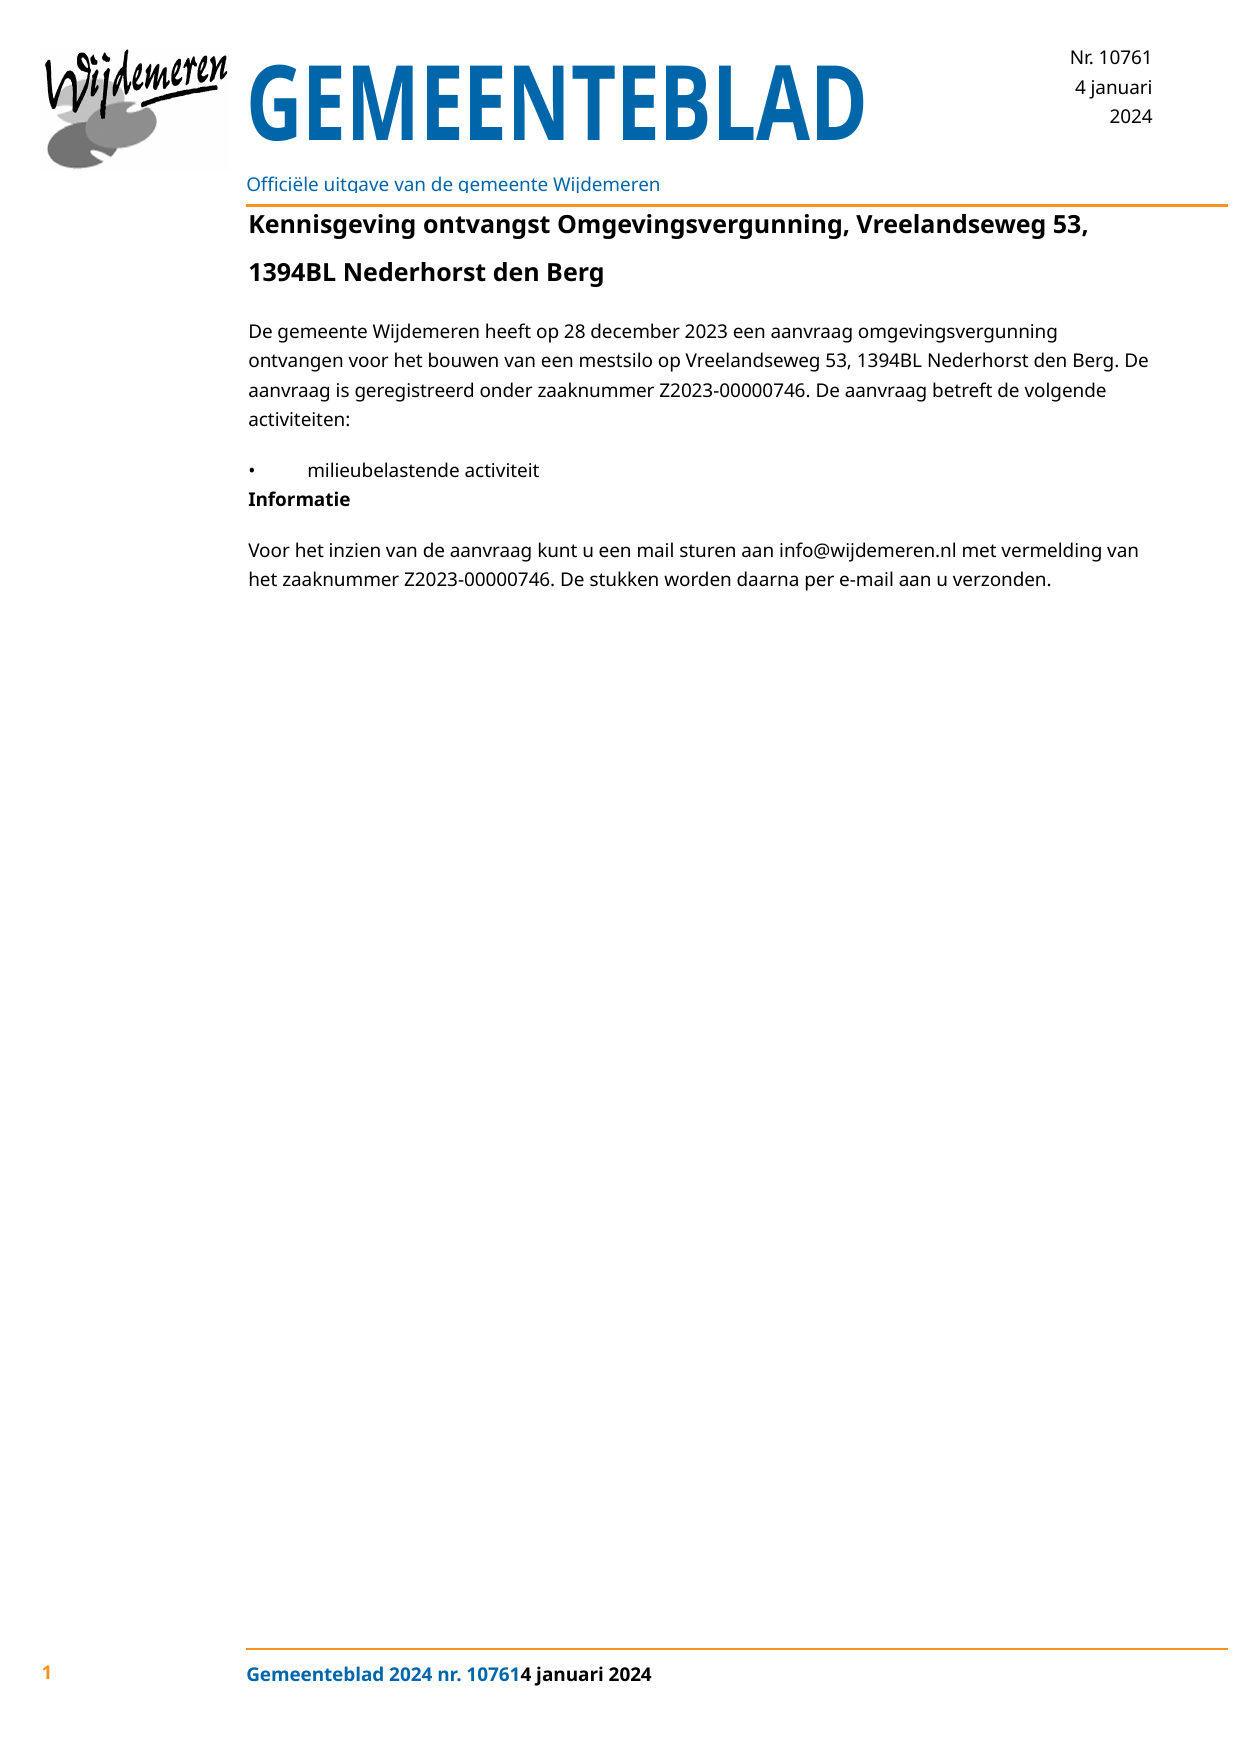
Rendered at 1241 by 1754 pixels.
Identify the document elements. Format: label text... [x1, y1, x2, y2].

text Voor het inzien van de aanvraag kunt u een mail sturen aan info@wijdemeren.nl met vermelding van het zaaknummer Z2023-00000746. De stukken worden daarna per e-mail aan u verzonden. [248, 537, 1152, 592]
text De gemeente Wijdemeren heeft op 28 december 2023 een aanvraag omgevingsvergunning ontvangen voor het bouwen van een mestsilo op Vreelandseweg 53, 1394BL Nederhorst den Berg. De aanvraag is geregistreerd onder zaaknummer Z2023-00000746. De aanvraag betreft de volgende activiteiten: [248, 318, 1152, 432]
text Kennisgeving ontvangst Omgevingsvergunning, Vreelandseweg 53, 1394BL Nederhorst den Berg [248, 207, 1152, 288]
picture [41, 47, 231, 172]
list milieubelastende activiteit [248, 457, 1152, 483]
text Informatie [248, 487, 1152, 512]
